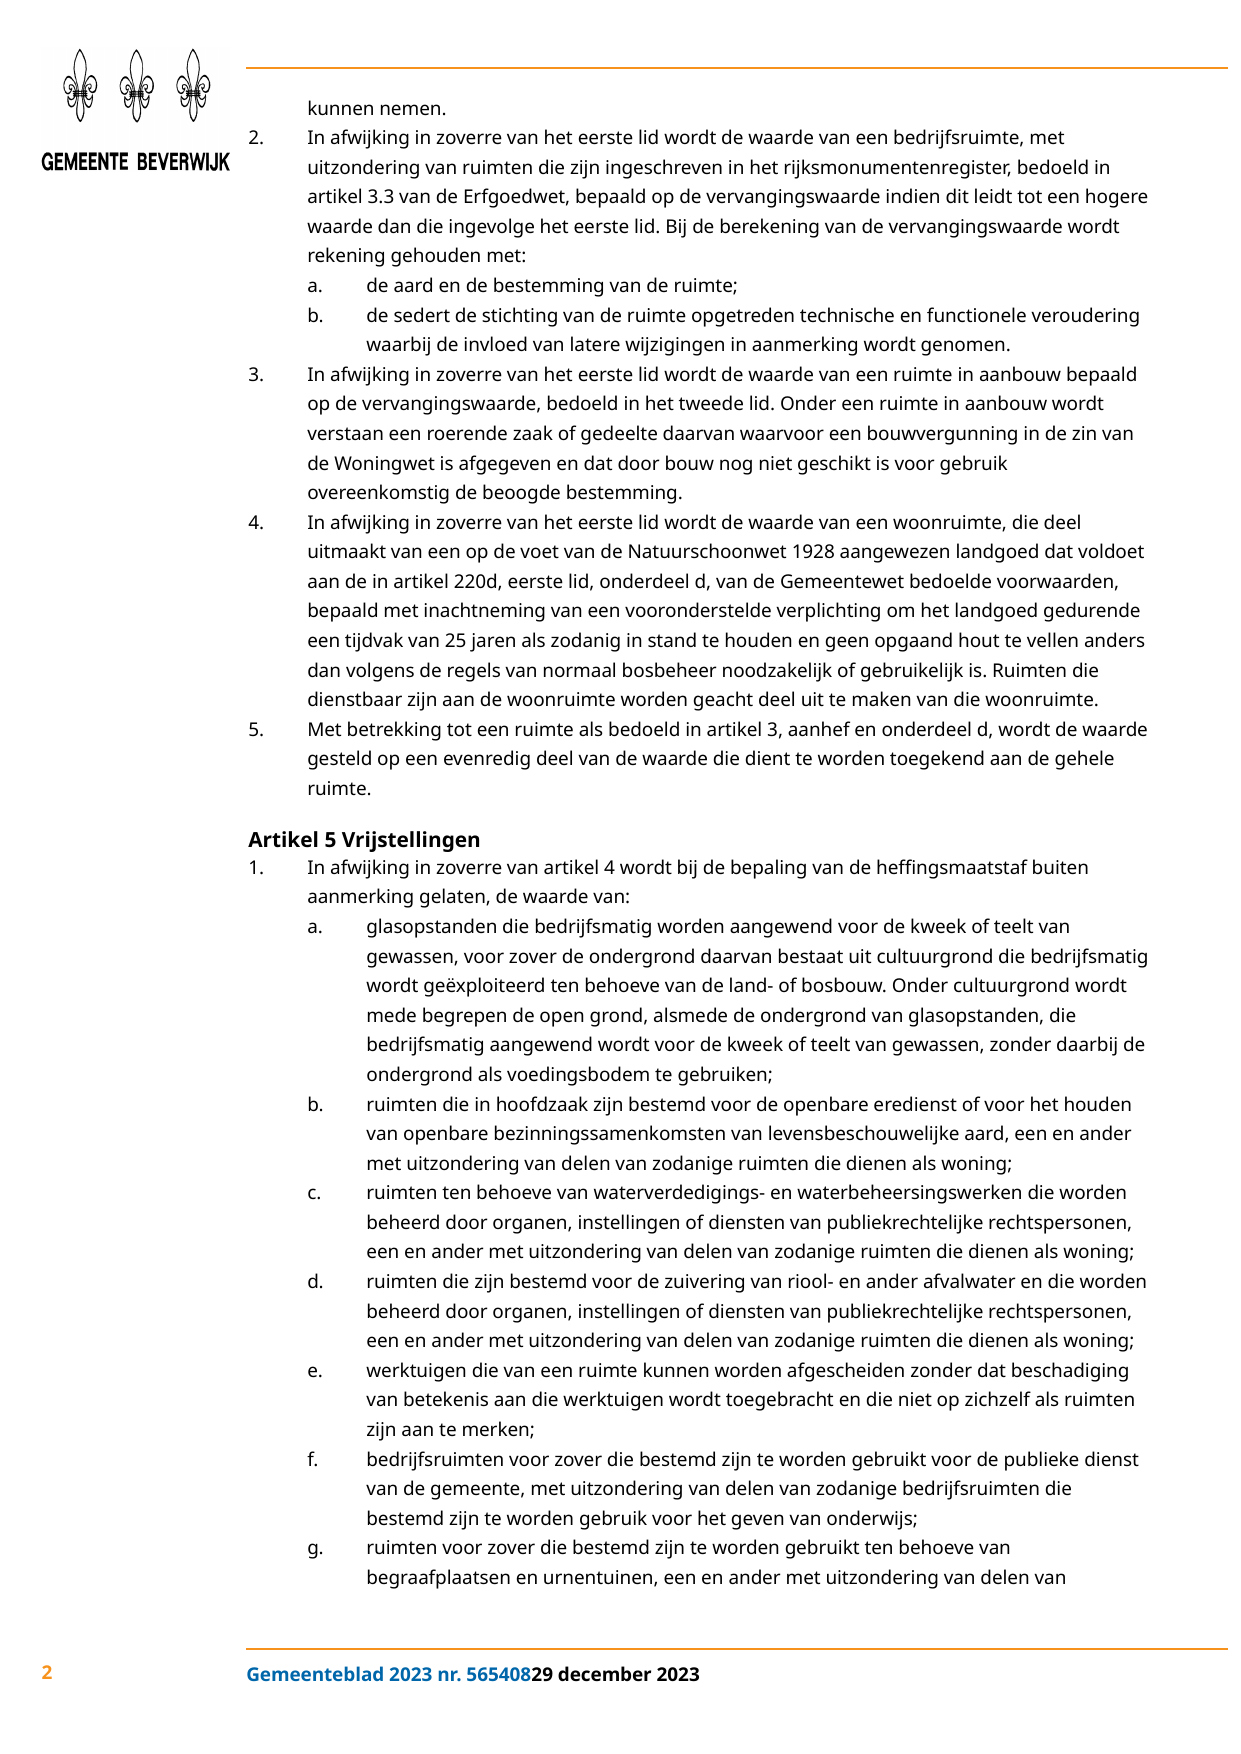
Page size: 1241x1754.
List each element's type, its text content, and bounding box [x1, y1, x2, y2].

list kunnen nemen. [248, 95, 1152, 121]
list ruimten die in hoofdzaak zijn bestemd voor de openbare eredienst of voor het houden van openbare bezinningssamenkomsten van levensbeschouwelijke aard, een en ander met uitzondering van delen van zodanige ruimten die dienen als woning; [307, 1091, 1152, 1176]
list In afwijking in zoverre van het eerste lid wordt de waarde van een bedrijfsruimte, met uitzondering van ruimten die zijn ingeschreven in het rijksmonumentenregister, bedoeld in artikel 3.3 van de Erfgoedwet, bepaald op de vervangingswaarde indien dit leidt tot een hogere waarde dan die ingevolge het eerste lid. Bij de berekening van de vervangingswaarde wordt rekening gehouden met: [248, 124, 1152, 268]
list In afwijking in zoverre van het eerste lid wordt de waarde van een woonruimte, die deel uitmaakt van een op de voet van de Natuurschoonwet 1928 aangewezen landgoed dat voldoet aan de in artikel 220d, eerste lid, onderdeel d, van de Gemeentewet bedoelde voorwaarden, bepaald met inachtneming van een vooronderstelde verplichting om het landgoed gedurende een tijdvak van 25 jaren als zodanig in stand te houden en geen opgaand hout te vellen anders dan volgens de regels van normaal bosbeheer noodzakelijk of gebruikelijk is. Ruimten die dienstbaar zijn aan de woonruimte worden geacht deel uit te maken van die woonruimte. [248, 509, 1152, 712]
list werktuigen die van een ruimte kunnen worden afgescheiden zonder dat beschadiging van betekenis aan die werktuigen wordt toegebracht en die niet op zichzelf als ruimten zijn aan te merken; [307, 1357, 1152, 1442]
list de sedert de stichting van de ruimte opgetreden technische en functionele veroudering waarbij de invloed van latere wijzigingen in aanmerking wordt genomen. [307, 302, 1152, 357]
list In afwijking in zoverre van artikel 4 wordt bij de bepaling van de heffingsmaatstaf buiten aanmerking gelaten, de waarde van: [248, 854, 1152, 909]
list ruimten voor zover die bestemd zijn te worden gebruikt ten behoeve van begraafplaatsen en urnentuinen, een en ander met uitzondering van delen van [307, 1534, 1152, 1590]
list Met betrekking tot een ruimte als bedoeld in artikel 3, aanhef en onderdeel d, wordt de waarde gesteld op een evenredig deel van de waarde die dient te worden toegekend aan de gehele ruimte. [248, 716, 1152, 801]
text Artikel 5 Vrijstellingen [248, 826, 1152, 854]
list ruimten ten behoeve van waterverdedigings- en waterbeheersingswerken die worden beheerd door organen, instellingen of diensten van publiekrechtelijke rechtspersonen, een en ander met uitzondering van delen van zodanige ruimten die dienen als woning; [307, 1179, 1152, 1264]
list bedrijfsruimten voor zover die bestemd zijn te worden gebruikt voor de publieke dienst van de gemeente, met uitzondering van delen van zodanige bedrijfsruimten die bestemd zijn te worden gebruik voor het geven van onderwijs; [307, 1446, 1152, 1531]
list ruimten die zijn bestemd voor de zuivering van riool- en ander afvalwater en die worden beheerd door organen, instellingen of diensten van publiekrechtelijke rechtspersonen, een en ander met uitzondering van delen van zodanige ruimten die dienen als woning; [307, 1268, 1152, 1353]
list glasopstanden die bedrijfsmatig worden aangewend voor de kweek of teelt van gewassen, voor zover de ondergrond daarvan bestaat uit cultuurgrond die bedrijfsmatig wordt geëxploiteerd ten behoeve van de land- of bosbouw. Onder cultuurgrond wordt mede begrepen de open grond, alsmede de ondergrond van glasopstanden, die bedrijfsmatig aangewend wordt voor de kweek of teelt van gewassen, zonder daarbij de ondergrond als voedingsbodem te gebruiken; [307, 913, 1152, 1087]
list de aard en de bestemming van de ruimte; [307, 272, 1152, 298]
list In afwijking in zoverre van het eerste lid wordt de waarde van een ruimte in aanbouw bepaald op de vervangingswaarde, bedoeld in het tweede lid. Onder een ruimte in aanbouw wordt verstaan een roerende zaak of gedeelte daarvan waarvoor een bouwvergunning in de zin van de Woningwet is afgegeven en dat door bouw nog niet geschikt is voor gebruik overeenkomstig de beoogde bestemming. [248, 361, 1152, 505]
picture [41, 47, 231, 172]
